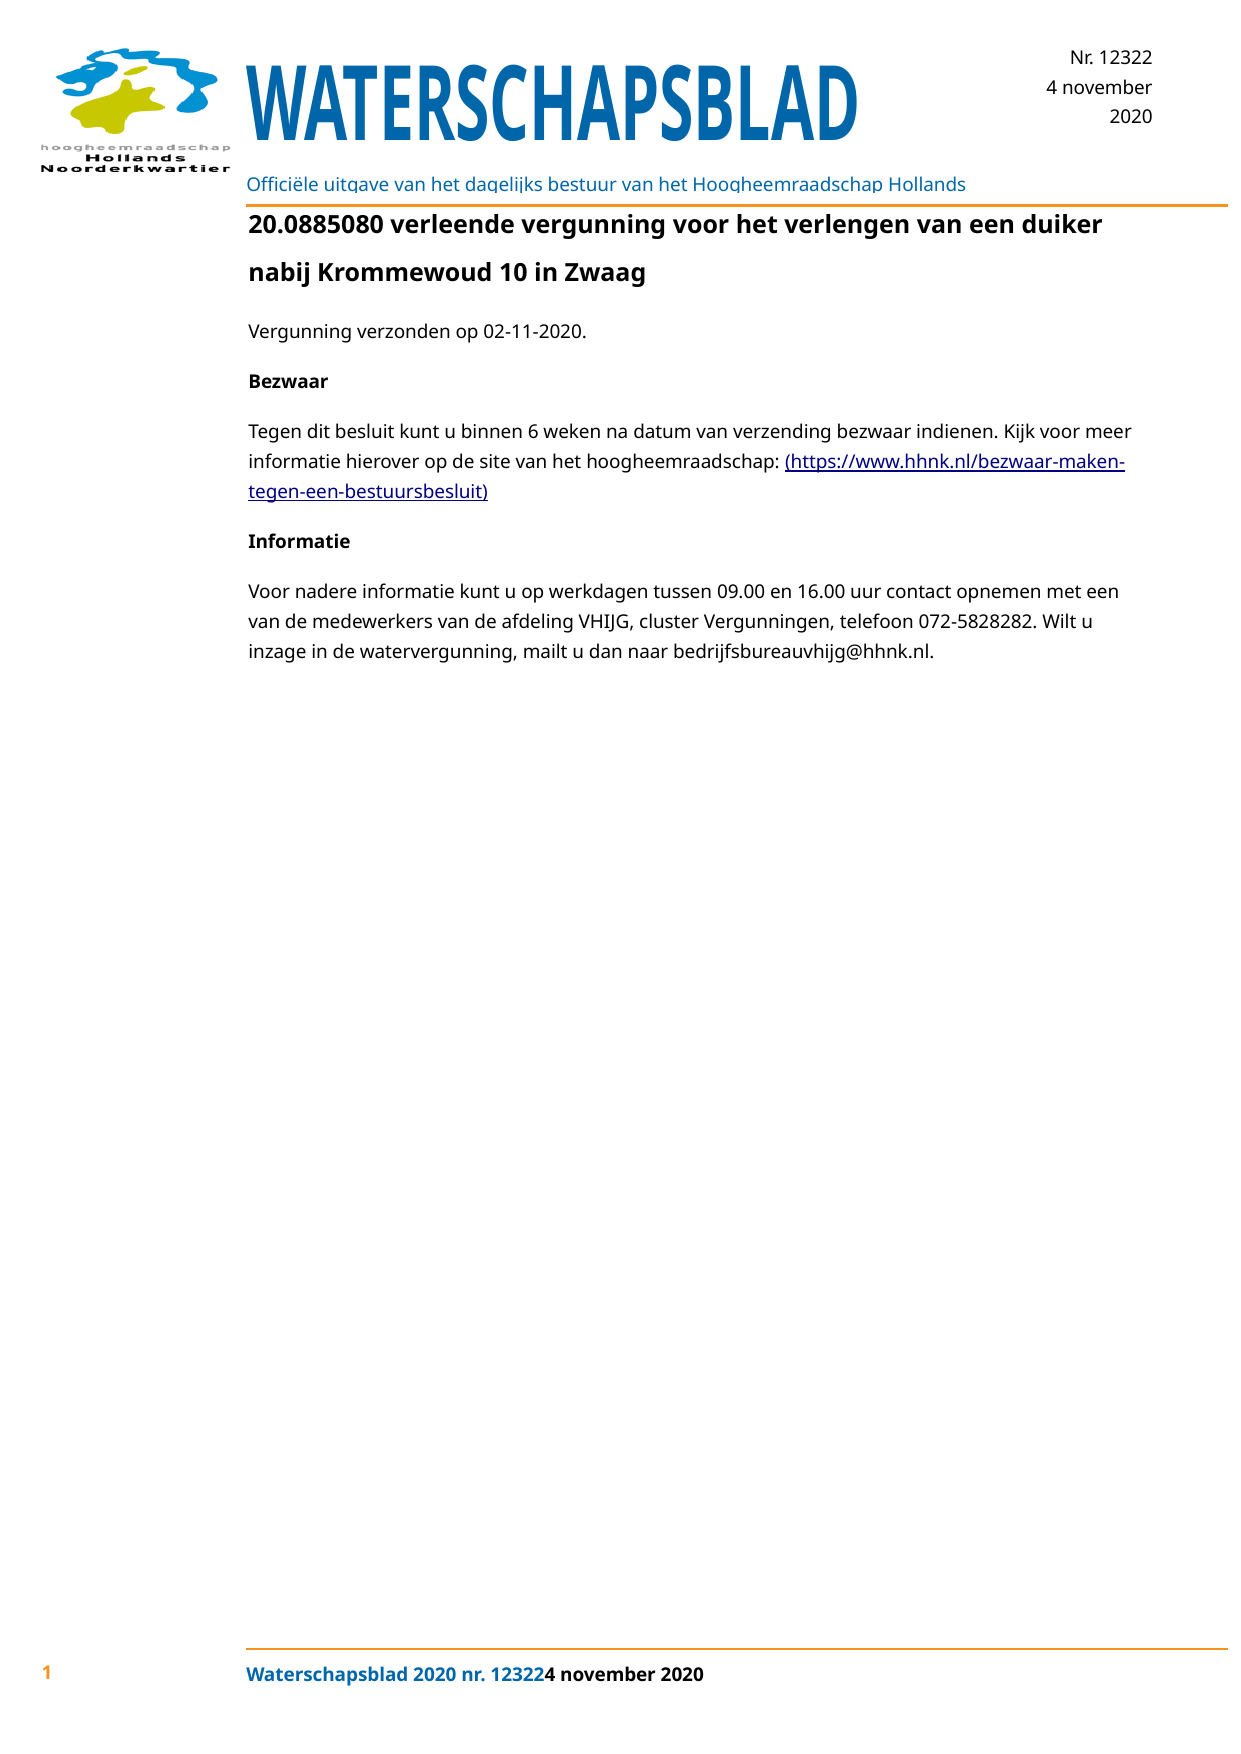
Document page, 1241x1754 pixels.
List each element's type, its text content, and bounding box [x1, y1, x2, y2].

text Tegen dit besluit kunt u binnen 6 weken na datum van verzending bezwaar indienen. Kijk voor meer informatie hierover op de site van het hoogheemraadschap: (https://www.hhnk.nl/bezwaar-maken-tegen-een-bestuursbesluit) [248, 419, 1152, 504]
text Voor nadere informatie kunt u op werkdagen tussen 09.00 en 16.00 uur contact opnemen met een van de medewerkers van de afdeling VHIJG, cluster Vergunningen, telefoon 072-5828282. Wilt u inzage in de watervergunning, mailt u dan naar bedrijfsbureauvhijg@hhnk.nl. [248, 579, 1152, 664]
text Informatie [248, 528, 1152, 554]
text 20.0885080 verleende vergunning voor het verlengen van een duiker nabij Krommewoud 10 in Zwaag [248, 207, 1152, 288]
text Bezwaar [248, 368, 1152, 394]
text Vergunning verzonden op 02-11-2020. [248, 318, 1152, 344]
picture [41, 47, 231, 172]
